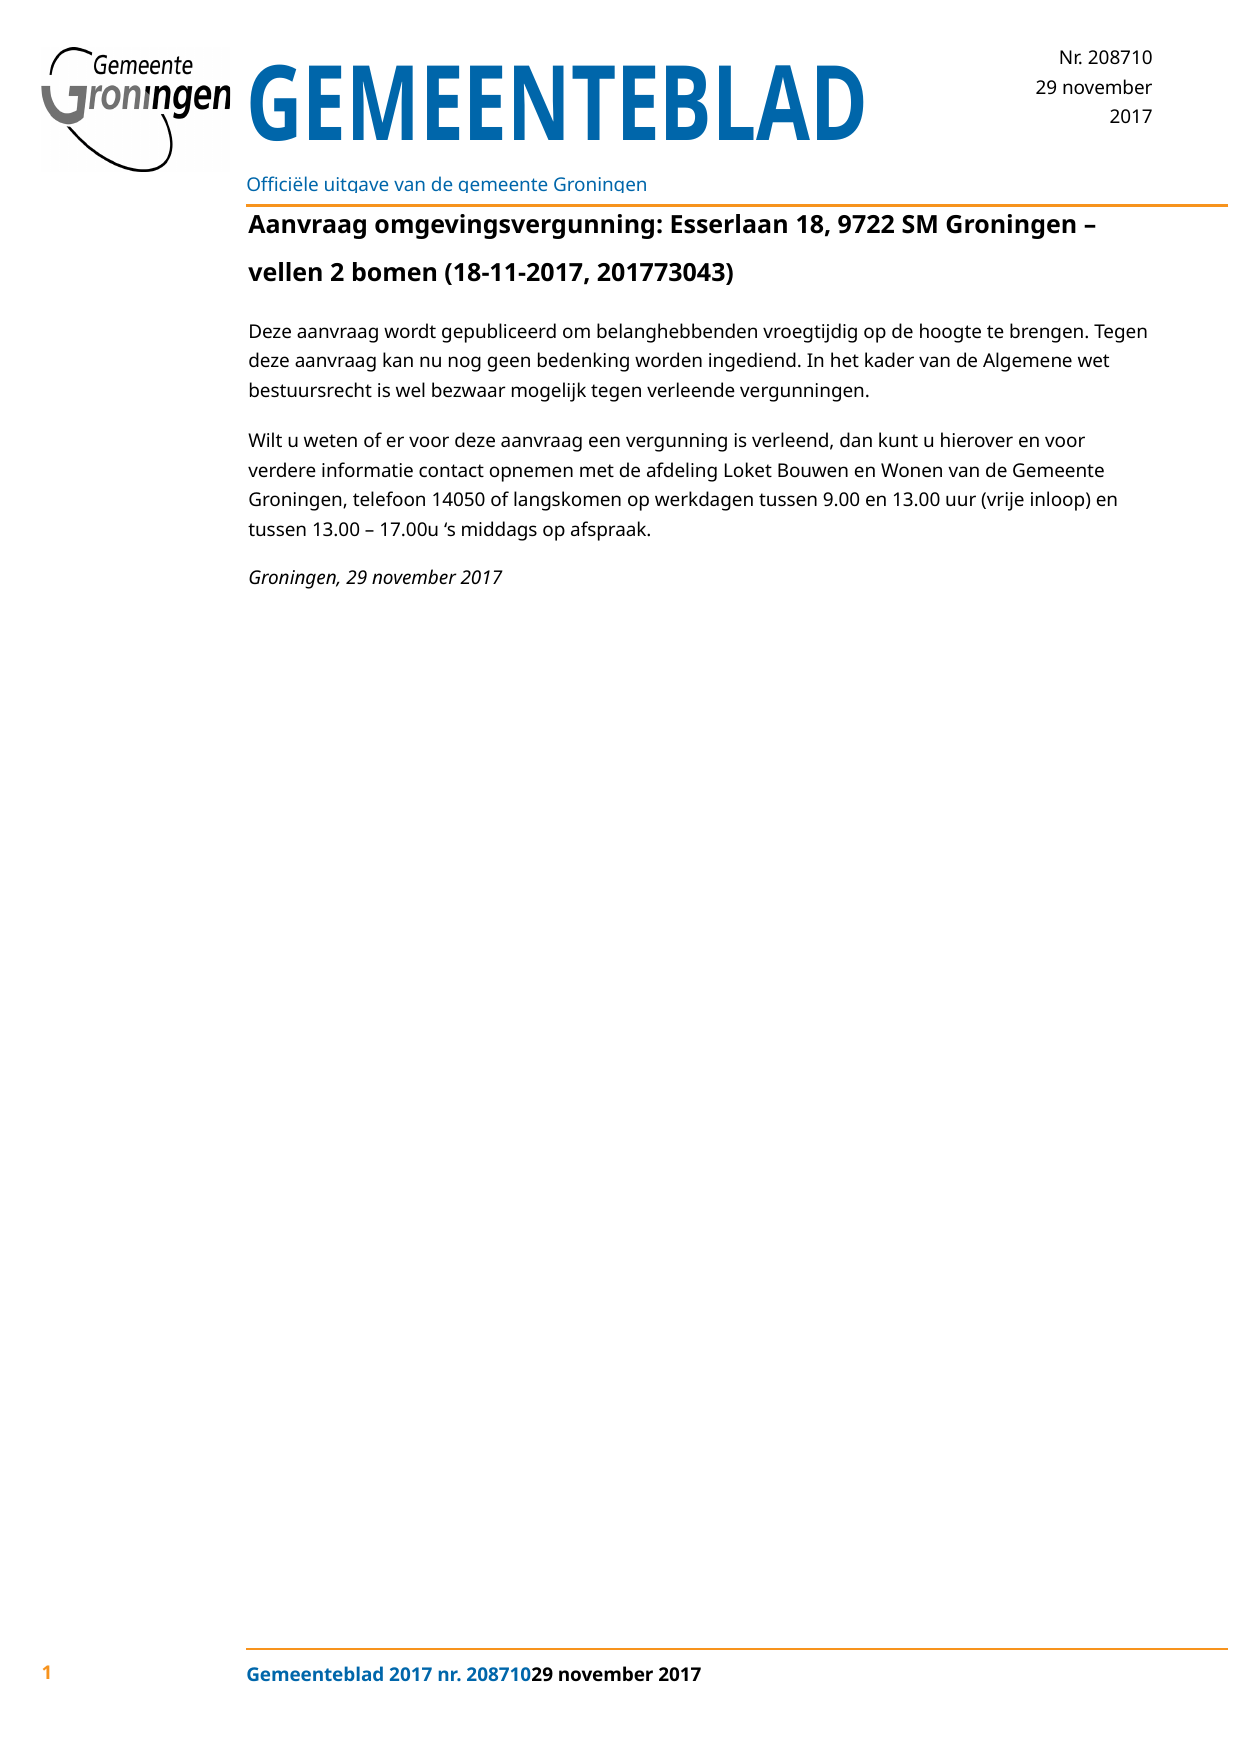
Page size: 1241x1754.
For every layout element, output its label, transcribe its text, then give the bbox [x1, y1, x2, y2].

picture [41, 47, 231, 172]
text Wilt u weten of er voor deze aanvraag een vergunning is verleend, dan kunt u hierover en voor verdere informatie contact opnemen met de afdeling Loket Bouwen en Wonen van de Gemeente Groningen, telefoon 14050 of langskomen op werkdagen tussen 9.00 en 13.00 uur (vrije inloop) en tussen 13.00 – 17.00u ‘s middags op afspraak. [248, 427, 1152, 542]
text Deze aanvraag wordt gepubliceerd om belanghebbenden vroegtijdig op de hoogte te brengen. Tegen deze aanvraag kan nu nog geen bedenking worden ingediend. In het kader van de Algemene wet bestuursrecht is wel bezwaar mogelijk tegen verleende vergunningen. [248, 318, 1152, 403]
text Groningen, 29 november 2017 [248, 564, 1152, 590]
text Aanvraag omgevingsvergunning: Esserlaan 18, 9722 SM Groningen – vellen 2 bomen (18-11-2017, 201773043) [248, 207, 1152, 288]
